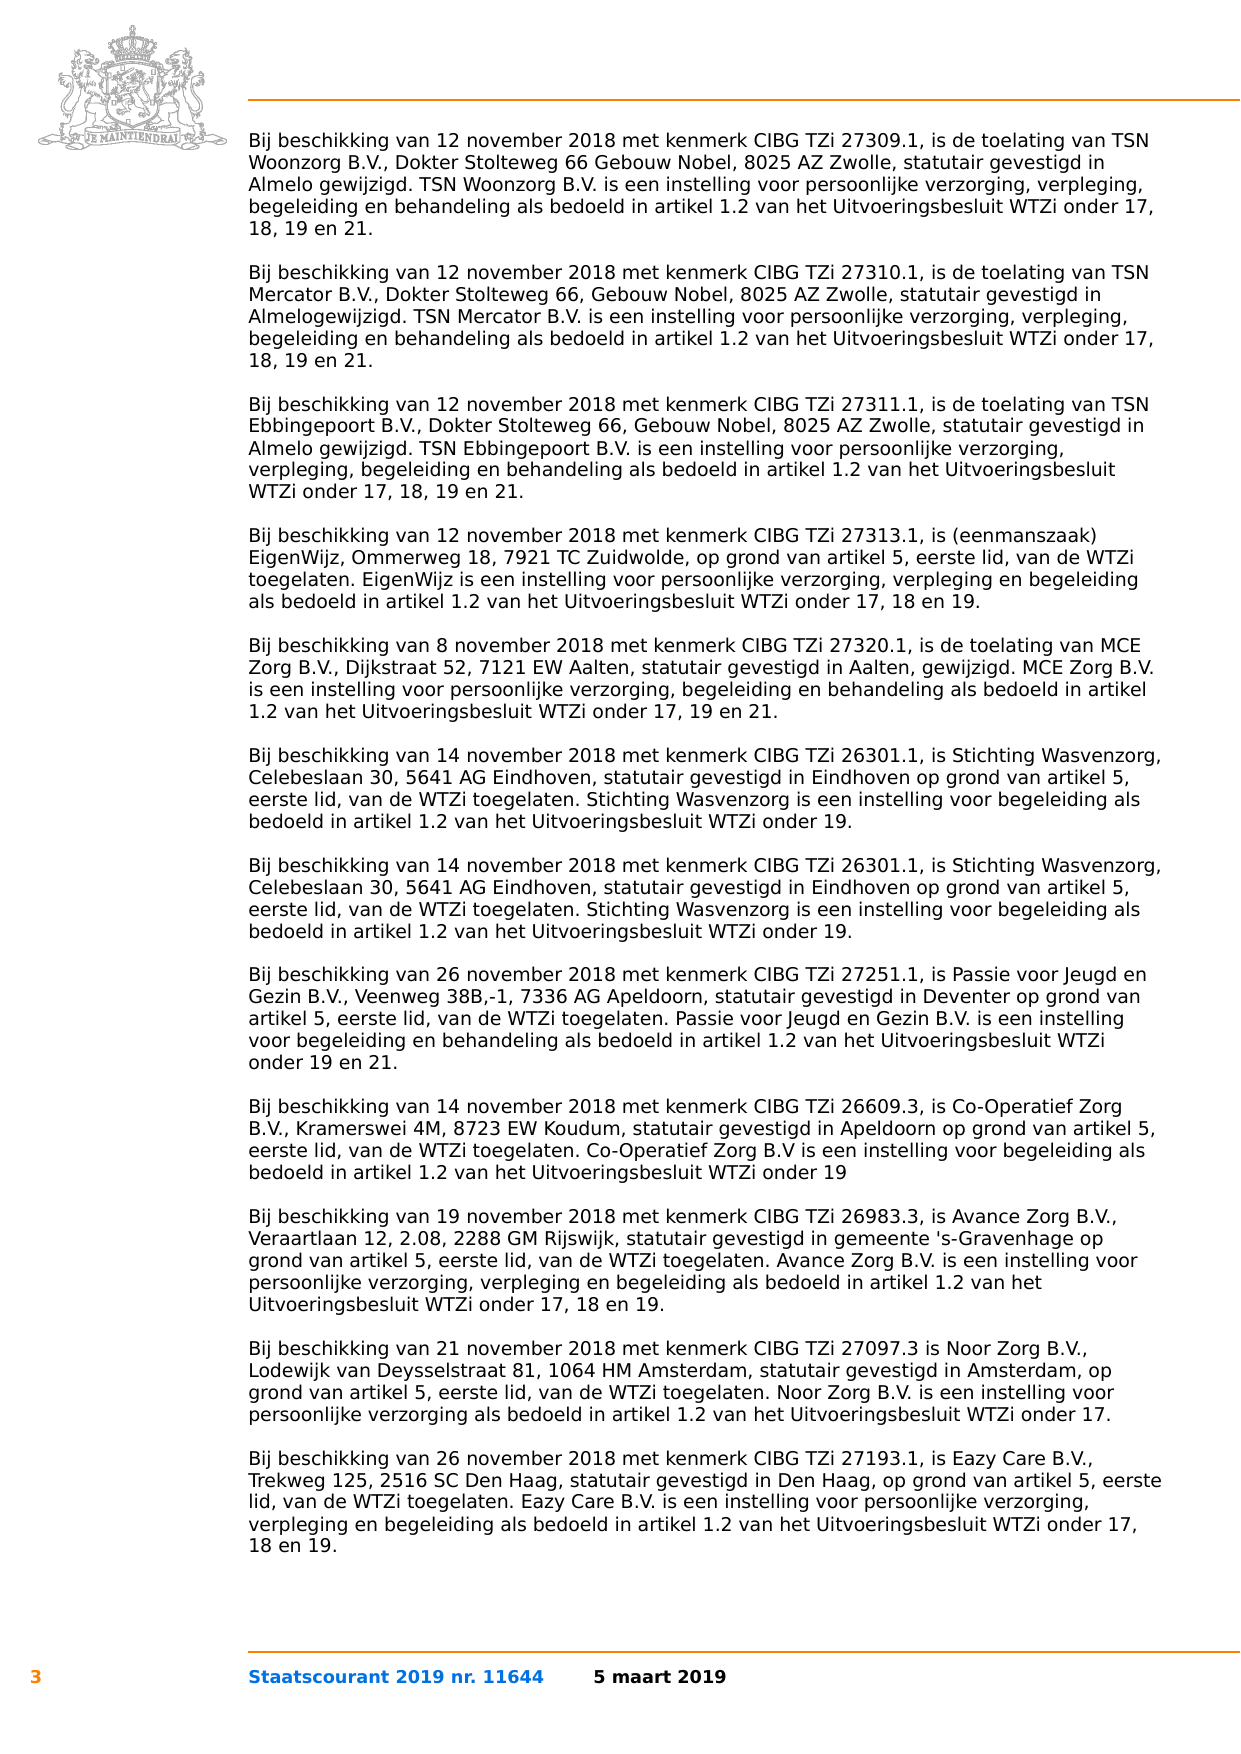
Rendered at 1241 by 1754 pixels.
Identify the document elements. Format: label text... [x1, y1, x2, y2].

text Bij beschikking van 14 november 2018 met kenmerk CIBG TZi 26609.3, is Co-Operatief Zorg B.V., Kramerswei 4M, 8723 EW Koudum, statutair gevestigd in Apeldoorn op grond van artikel 5, eerste lid, van de WTZi toegelaten. Co-Operatief Zorg B.V is een instelling voor begeleiding als bedoeld in artikel 1.2 van het Uitvoeringsbesluit WTZi onder 19 [248, 1096, 1163, 1184]
text Bij beschikking van 19 november 2018 met kenmerk CIBG TZi 26983.3, is Avance Zorg B.V., Veraartlaan 12, 2.08, 2288 GM Rijswijk, statutair gevestigd in gemeente 's-Gravenhage op grond van artikel 5, eerste lid, van de WTZi toegelaten. Avance Zorg B.V. is een instelling voor persoonlijke verzorging, verpleging en begeleiding als bedoeld in artikel 1.2 van het Uitvoeringsbesluit WTZi onder 17, 18 en 19. [248, 1206, 1163, 1316]
text Bij beschikking van 14 november 2018 met kenmerk CIBG TZi 26301.1, is Stichting Wasvenzorg, Celebeslaan 30, 5641 AG Eindhoven, statutair gevestigd in Eindhoven op grond van artikel 5, eerste lid, van de WTZi toegelaten. Stichting Wasvenzorg is een instelling voor begeleiding als bedoeld in artikel 1.2 van het Uitvoeringsbesluit WTZi onder 19. [248, 745, 1163, 833]
text Bij beschikking van 12 november 2018 met kenmerk CIBG TZi 27313.1, is (eenmanszaak) EigenWijz, Ommerweg 18, 7921 TC Zuidwolde, op grond van artikel 5, eerste lid, van de WTZi toegelaten. EigenWijz is een instelling voor persoonlijke verzorging, verpleging en begeleiding als bedoeld in artikel 1.2 van het Uitvoeringsbesluit WTZi onder 17, 18 en 19. [248, 525, 1163, 613]
text Bij beschikking van 26 november 2018 met kenmerk CIBG TZi 27251.1, is Passie voor Jeugd en Gezin B.V., Veenweg 38B,-1, 7336 AG Apeldoorn, statutair gevestigd in Deventer op grond van artikel 5, eerste lid, van de WTZi toegelaten. Passie voor Jeugd en Gezin B.V. is een instelling voor begeleiding en behandeling als bedoeld in artikel 1.2 van het Uitvoeringsbesluit WTZi onder 19 en 21. [248, 964, 1163, 1074]
text Bij beschikking van 12 november 2018 met kenmerk CIBG TZi 27311.1, is de toelating van TSN Ebbingepoort B.V., Dokter Stolteweg 66, Gebouw Nobel, 8025 AZ Zwolle, statutair gevestigd in Almelo gewijzigd. TSN Ebbingepoort B.V. is een instelling voor persoonlijke verzorging, verpleging, begeleiding en behandeling als bedoeld in artikel 1.2 van het Uitvoeringsbesluit WTZi onder 17, 18, 19 en 21. [248, 393, 1163, 503]
text Bij beschikking van 8 november 2018 met kenmerk CIBG TZi 27320.1, is de toelating van MCE Zorg B.V., Dijkstraat 52, 7121 EW Aalten, statutair gevestigd in Aalten, gewijzigd. MCE Zorg B.V. is een instelling voor persoonlijke verzorging, begeleiding en behandeling als bedoeld in artikel 1.2 van het Uitvoeringsbesluit WTZi onder 17, 19 en 21. [248, 635, 1163, 723]
text Bij beschikking van 14 november 2018 met kenmerk CIBG TZi 26301.1, is Stichting Wasvenzorg, Celebeslaan 30, 5641 AG Eindhoven, statutair gevestigd in Eindhoven op grond van artikel 5, eerste lid, van de WTZi toegelaten. Stichting Wasvenzorg is een instelling voor begeleiding als bedoeld in artikel 1.2 van het Uitvoeringsbesluit WTZi onder 19. [248, 854, 1163, 942]
text Bij beschikking van 12 november 2018 met kenmerk CIBG TZi 27310.1, is de toelating van TSN Mercator B.V., Dokter Stolteweg 66, Gebouw Nobel, 8025 AZ Zwolle, statutair gevestigd in Almelogewijzigd. TSN Mercator B.V. is een instelling voor persoonlijke verzorging, verpleging, begeleiding en behandeling als bedoeld in artikel 1.2 van het Uitvoeringsbesluit WTZi onder 17, 18, 19 en 21. [248, 262, 1163, 372]
picture [38, 25, 227, 150]
text Bij beschikking van 12 november 2018 met kenmerk CIBG TZi 27309.1, is de toelating van TSN Woonzorg B.V., Dokter Stolteweg 66 Gebouw Nobel, 8025 AZ Zwolle, statutair gevestigd in Almelo gewijzigd. TSN Woonzorg B.V. is een instelling voor persoonlijke verzorging, verpleging, begeleiding en behandeling als bedoeld in artikel 1.2 van het Uitvoeringsbesluit WTZi onder 17, 18, 19 en 21. [248, 130, 1163, 240]
text Bij beschikking van 21 november 2018 met kenmerk CIBG TZi 27097.3 is Noor Zorg B.V., Lodewijk van Deysselstraat 81, 1064 HM Amsterdam, statutair gevestigd in Amsterdam, op grond van artikel 5, eerste lid, van de WTZi toegelaten. Noor Zorg B.V. is een instelling voor persoonlijke verzorging als bedoeld in artikel 1.2 van het Uitvoeringsbesluit WTZi onder 17. [248, 1338, 1163, 1426]
text Bij beschikking van 26 november 2018 met kenmerk CIBG TZi 27193.1, is Eazy Care B.V., Trekweg 125, 2516 SC Den Haag, statutair gevestigd in Den Haag, op grond van artikel 5, eerste lid, van de WTZi toegelaten. Eazy Care B.V. is een instelling voor persoonlijke verzorging, verpleging en begeleiding als bedoeld in artikel 1.2 van het Uitvoeringsbesluit WTZi onder 17, 18 en 19. [248, 1447, 1163, 1557]
